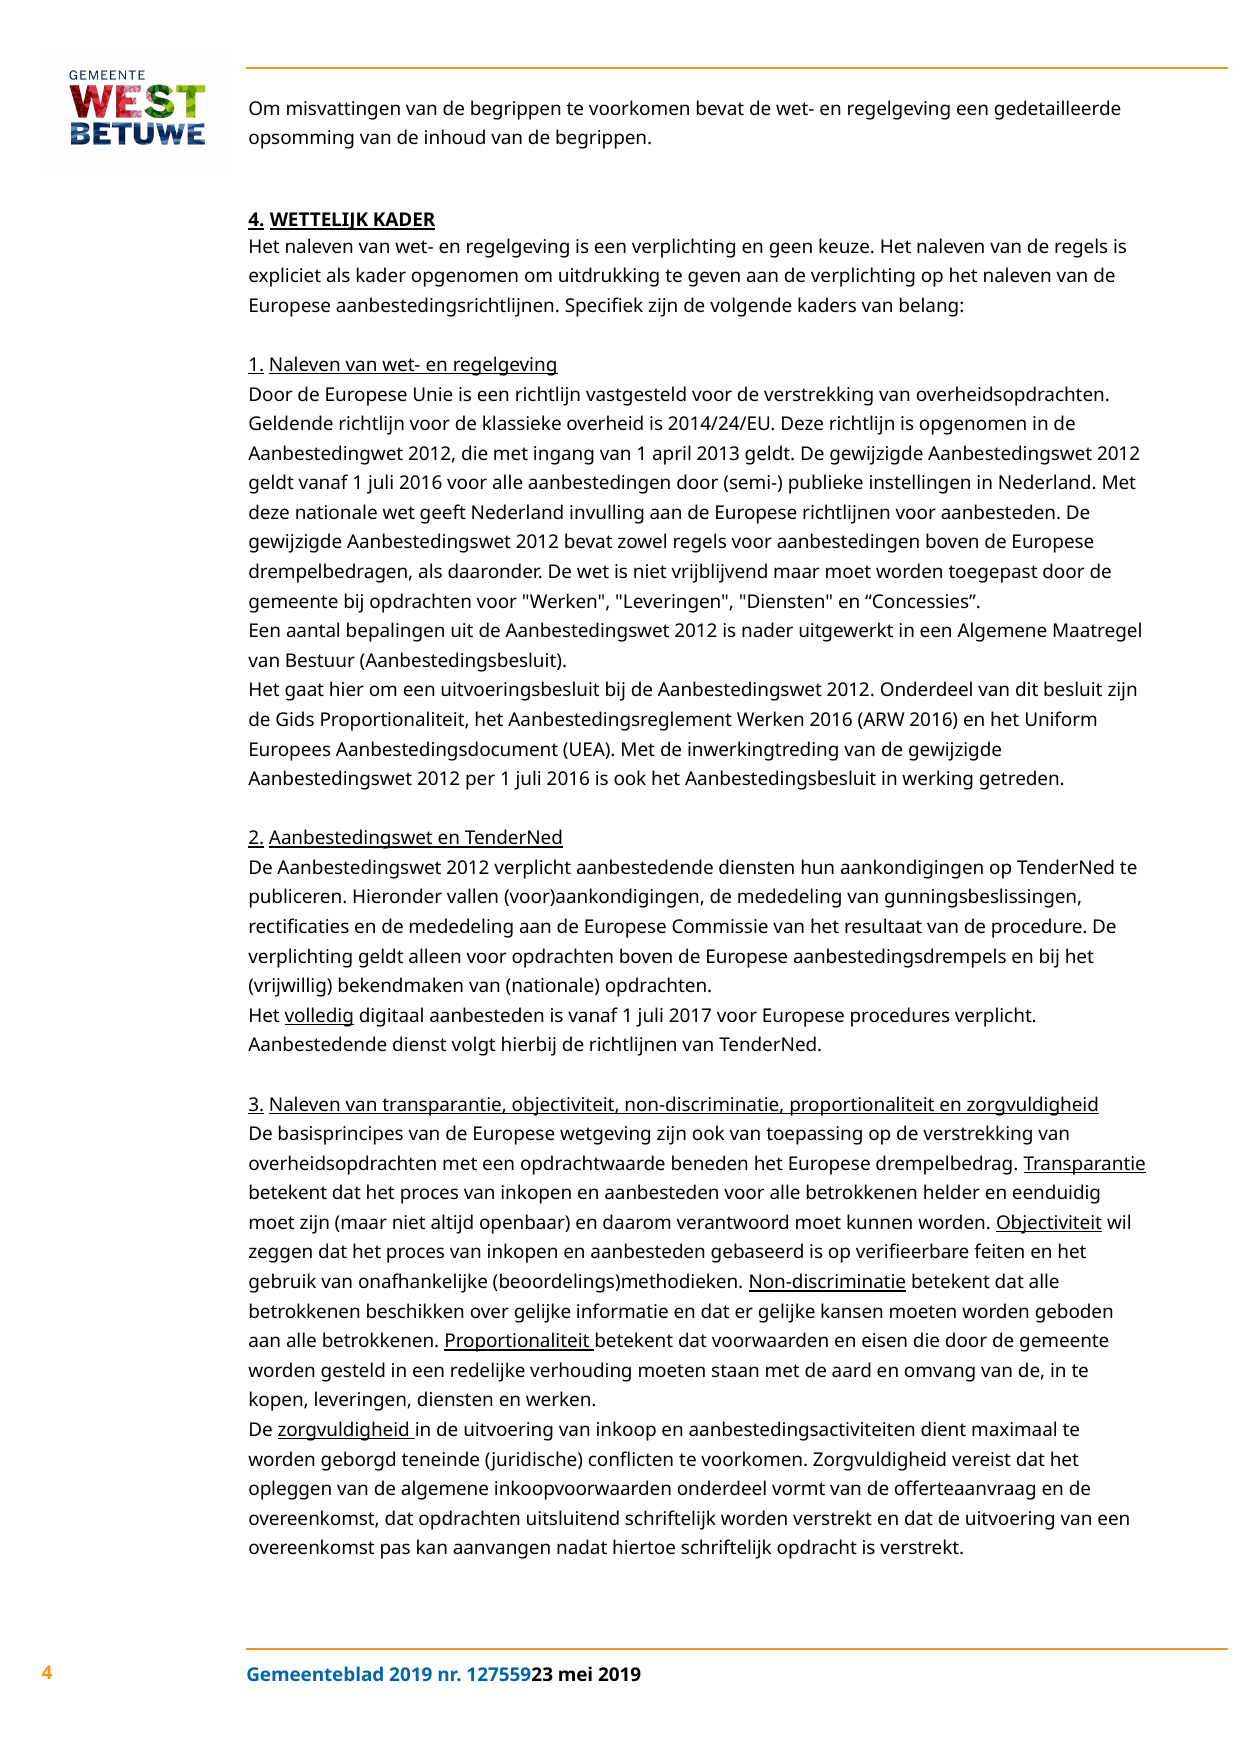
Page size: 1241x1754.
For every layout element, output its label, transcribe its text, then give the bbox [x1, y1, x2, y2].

text 4. WETTELIJK KADER [248, 204, 1152, 233]
text Door de Europese Unie is een richtlijn vastgesteld voor de verstrekking van overheidsopdrachten. Geldende richtlijn voor de klassieke overheid is 2014/24/EU. Deze richtlijn is opgenomen in de Aanbestedingwet 2012, die met ingang van 1 april 2013 geldt. De gewijzigde Aanbestedingswet 2012 geldt vanaf 1 juli 2016 voor alle aanbestedingen door (semi-) publieke instellingen in Nederland. Met deze nationale wet geeft Nederland invulling aan de Europese richtlijnen voor aanbesteden. De gewijzigde Aanbestedingswet 2012 bevat zowel regels voor aanbestedingen boven de Europese drempelbedragen, als daaronder. De wet is niet vrijblijvend maar moet worden toegepast door de gemeente bij opdrachten voor "Werken", "Leveringen", "Diensten" en “Concessies”. [248, 381, 1152, 613]
picture [41, 47, 231, 172]
text 3. Naleven van transparantie, objectiviteit, non-discriminatie, proportionaliteit en zorgvuldigheid [248, 1091, 1152, 1116]
text Om misvattingen van de begrippen te voorkomen bevat de wet- en regelgeving een gedetailleerde opsomming van de inhoud van de begrippen. [248, 95, 1152, 150]
text Het volledig digitaal aanbesteden is vanaf 1 juli 2017 voor Europese procedures verplicht. Aanbestedende dienst volgt hierbij de richtlijnen van TenderNed. [248, 1002, 1152, 1057]
text De Aanbestedingswet 2012 verplicht aanbestedende diensten hun aankondigingen op TenderNed te publiceren. Hieronder vallen (voor)aankondigingen, de mededeling van gunningsbeslissingen, rectificaties en de mededeling aan de Europese Commissie van het resultaat van de procedure. De verplichting geldt alleen voor opdrachten boven de Europese aanbestedingsdrempels en bij het (vrijwillig) bekendmaken van (nationale) opdrachten. [248, 854, 1152, 998]
text De basisprincipes van de Europese wetgeving zijn ook van toepassing op de verstrekking van overheidsopdrachten met een opdrachtwaarde beneden het Europese drempelbedrag. Transparantie betekent dat het proces van inkopen en aanbesteden voor alle betrokkenen helder en eenduidig moet zijn (maar niet altijd openbaar) en daarom verantwoord moet kunnen worden. Objectiviteit wil zeggen dat het proces van inkopen en aanbesteden gebaseerd is op verifieerbare feiten en het gebruik van onafhankelijke (beoordelings)methodieken. Non-discriminatie betekent dat alle betrokkenen beschikken over gelijke informatie en dat er gelijke kansen moeten worden geboden aan alle betrokkenen. Proportionaliteit betekent dat voorwaarden en eisen die door de gemeente worden gesteld in een redelijke verhouding moeten staan met de aard en omvang van de, in te kopen, leveringen, diensten en werken. [248, 1120, 1152, 1412]
text Het naleven van wet- en regelgeving is een verplichting en geen keuze. Het naleven van de regels is expliciet als kader opgenomen om uitdrukking te geven aan de verplichting op het naleven van de Europese aanbestedingsrichtlijnen. Specifiek zijn de volgende kaders van belang: [248, 233, 1152, 318]
text 1. Naleven van wet- en regelgeving [248, 351, 1152, 377]
text Een aantal bepalingen uit de Aanbestedingswet 2012 is nader uitgewerkt in een Algemene Maatregel van Bestuur (Aanbestedingsbesluit). [248, 617, 1152, 673]
text Het gaat hier om een uitvoeringsbesluit bij de Aanbestedingswet 2012. Onderdeel van dit besluit zijn de Gids Proportionaliteit, het Aanbestedingsreglement Werken 2016 (ARW 2016) en het Uniform Europees Aanbestedingsdocument (UEA). Met de inwerkingtreding van de gewijzigde Aanbestedingswet 2012 per 1 juli 2016 is ook het Aanbestedingsbesluit in werking getreden. [248, 677, 1152, 791]
text 2. Aanbestedingswet en TenderNed [248, 824, 1152, 850]
text De zorgvuldigheid in de uitvoering van inkoop en aanbestedingsactiviteiten dient maximaal te worden geborgd teneinde (juridische) conflicten te voorkomen. Zorgvuldigheid vereist dat het opleggen van de algemene inkoopvoorwaarden onderdeel vormt van de offerteaanvraag en de overeenkomst, dat opdrachten uitsluitend schriftelijk worden verstrekt en dat de uitvoering van een overeenkomst pas kan aanvangen nadat hiertoe schriftelijk opdracht is verstrekt. [248, 1416, 1152, 1560]
